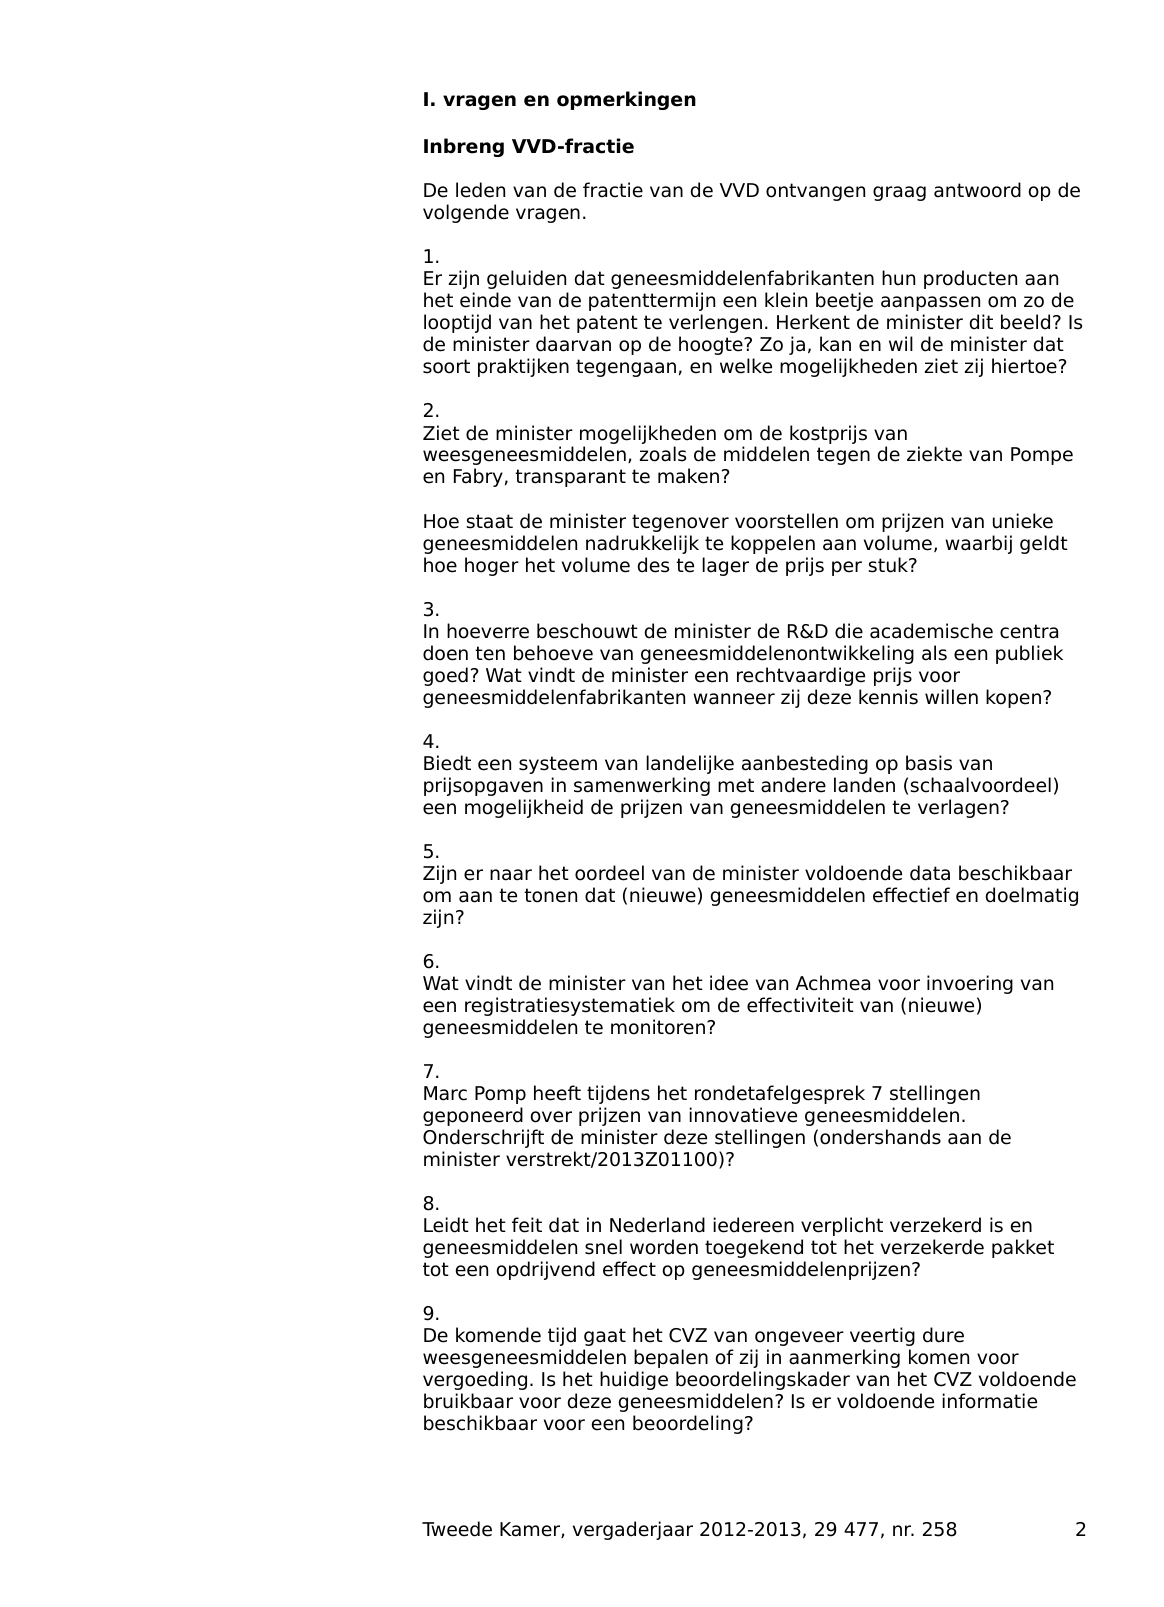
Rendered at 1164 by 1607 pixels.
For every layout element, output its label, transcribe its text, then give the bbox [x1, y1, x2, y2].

text De komende tijd gaat het CVZ van ongeveer veertig dure weesgeneesmiddelen bepalen of zij in aanmerking komen voor vergoeding. Is het huidige beoordelingskader van het CVZ voldoende bruikbaar voor deze geneesmiddelen? Is er voldoende informatie beschikbaar voor een beoordeling? [422, 1325, 1087, 1435]
subtitle Inbreng VVD-fractie [422, 136, 1087, 158]
text In hoeverre beschouwt de minister de R&D die academische centra doen ten behoeve van geneesmiddelenontwikkeling als een publiek goed? Wat vindt de minister een rechtvaardige prijs voor geneesmiddelenfabrikanten wanneer zij deze kennis willen kopen? [422, 621, 1087, 708]
text Ziet de minister mogelijkheden om de kostprijs van weesgeneesmiddelen, zoals de middelen tegen de ziekte van Pompe en Fabry, transparant te maken? [422, 422, 1087, 488]
text 9. [422, 1303, 1087, 1325]
text 3. [422, 599, 1087, 621]
text Marc Pomp heeft tijdens het rondetafelgesprek 7 stellingen geponeerd over prijzen van innovatieve geneesmiddelen. Onderschrijft de minister deze stellingen (ondershands aan de minister verstrekt/2013Z01100)? [422, 1083, 1087, 1171]
text Biedt een systeem van landelijke aanbesteding op basis van prijsopgaven in samenwerking met andere landen (schaalvoordeel) een mogelijkheid de prijzen van geneesmiddelen te verlagen? [422, 753, 1087, 819]
text 8. [422, 1193, 1087, 1215]
text Zijn er naar het oordeel van de minister voldoende data beschikbaar om aan te tonen dat (nieuwe) geneesmiddelen effectief en doelmatig zijn? [422, 863, 1087, 929]
text 1. [422, 246, 1087, 268]
text De leden van de fractie van de VVD ontvangen graag antwoord op de volgende vragen. [422, 180, 1087, 224]
text 7. [422, 1061, 1087, 1083]
text Leidt het feit dat in Nederland iedereen verplicht verzekerd is en geneesmiddelen snel worden toegekend tot het verzekerde pakket tot een opdrijvend effect op geneesmiddelenprijzen? [422, 1215, 1087, 1281]
text Hoe staat de minister tegenover voorstellen om prijzen van unieke geneesmiddelen nadrukkelijk te koppelen aan volume, waarbij geldt hoe hoger het volume des te lager de prijs per stuk? [422, 511, 1087, 576]
text 6. [422, 951, 1087, 973]
text 2. [422, 400, 1087, 422]
subtitle I. vragen en opmerkingen [422, 89, 1087, 111]
text Er zijn geluiden dat geneesmiddelenfabrikanten hun producten aan het einde van de patenttermijn een klein beetje aanpassen om zo de looptijd van het patent te verlengen. Herkent de minister dit beeld? Is de minister daarvan op de hoogte? Zo ja, kan en wil de minister dat soort praktijken tegengaan, en welke mogelijkheden ziet zij hiertoe? [422, 268, 1087, 378]
text 4. [422, 731, 1087, 753]
text 5. [422, 841, 1087, 863]
text Wat vindt de minister van het idee van Achmea voor invoering van een registratiesystematiek om de effectiviteit van (nieuwe) geneesmiddelen te monitoren? [422, 973, 1087, 1039]
